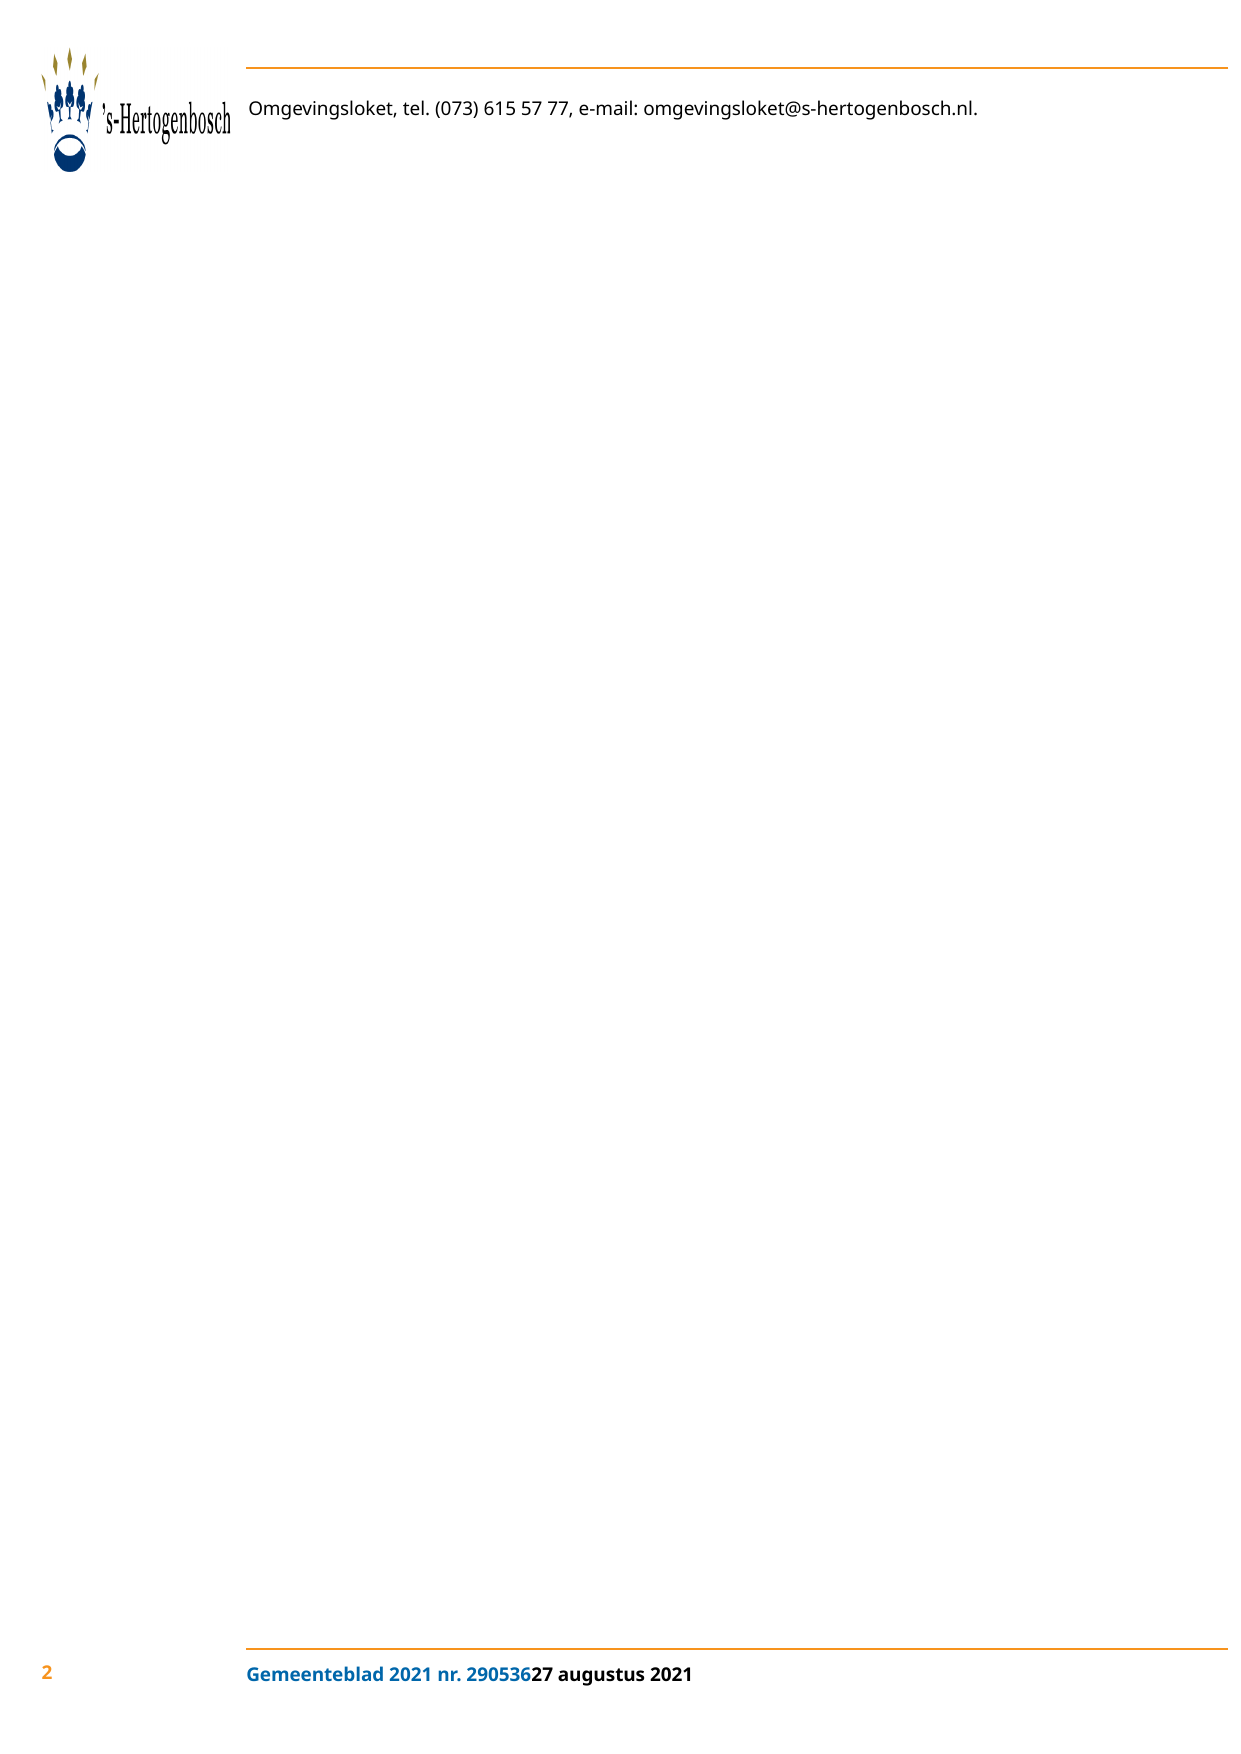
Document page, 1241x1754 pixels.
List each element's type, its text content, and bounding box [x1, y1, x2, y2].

picture [41, 47, 231, 172]
text Omgevingsloket, tel. (073) 615 57 77, e-mail: omgevingsloket@s-hertogenbosch.nl. [248, 95, 1152, 121]
